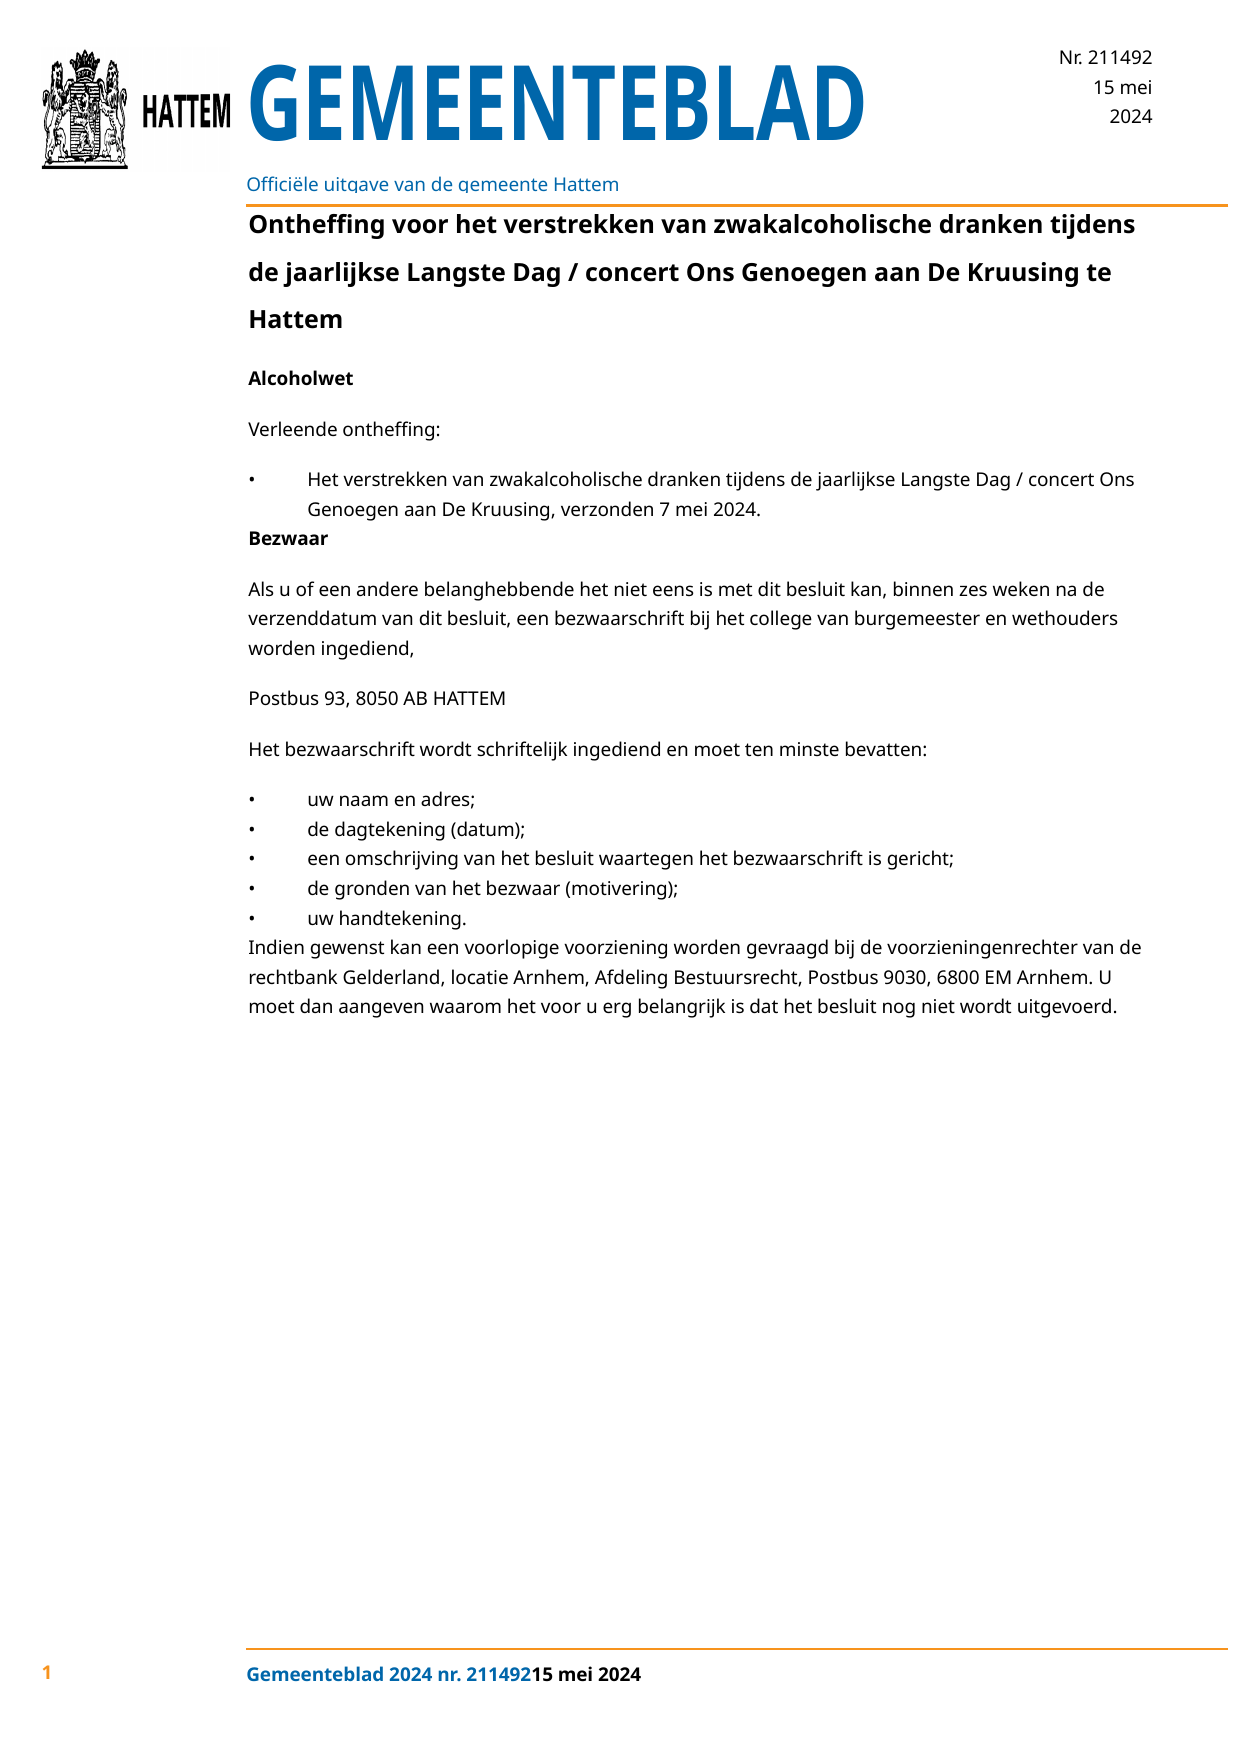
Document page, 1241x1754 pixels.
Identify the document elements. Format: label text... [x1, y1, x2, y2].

picture [41, 47, 231, 172]
list Het verstrekken van zwakalcoholische dranken tijdens de jaarlijkse Langste Dag / concert Ons Genoegen aan De Kruusing, verzonden 7 mei 2024. [248, 466, 1152, 522]
list uw naam en adres; [248, 786, 1152, 812]
text Ontheffing voor het verstrekken van zwakalcoholische dranken tijdens de jaarlijkse Langste Dag / concert Ons Genoegen aan De Kruusing te Hattem [248, 207, 1152, 336]
text Indien gewenst kan een voorlopige voorziening worden gevraagd bij de voorzieningenrechter van de rechtbank Gelderland, locatie Arnhem, Afdeling Bestuursrecht, Postbus 9030, 6800 EM Arnhem. U moet dan aangeven waarom het voor u erg belangrijk is dat het besluit nog niet wordt uitgevoerd. [248, 934, 1152, 1019]
list een omschrijving van het besluit waartegen het bezwaarschrift is gericht; [248, 846, 1152, 871]
text Als u of een andere belanghebbende het niet eens is met dit besluit kan, binnen zes weken na de verzenddatum van dit besluit, een bezwaarschrift bij het college van burgemeester en wethouders worden ingediend, [248, 576, 1152, 661]
text Bezwaar [248, 526, 1152, 551]
list de dagtekening (datum); [248, 816, 1152, 842]
text Verleende ontheffing: [248, 416, 1152, 442]
list de gronden van het bezwaar (motivering); [248, 875, 1152, 901]
list uw handtekening. [248, 905, 1152, 930]
text Alcoholwet [248, 366, 1152, 391]
text Het bezwaarschrift wordt schriftelijk ingediend en moet ten minste bevatten: [248, 736, 1152, 762]
text Postbus 93, 8050 AB HATTEM [248, 686, 1152, 711]
